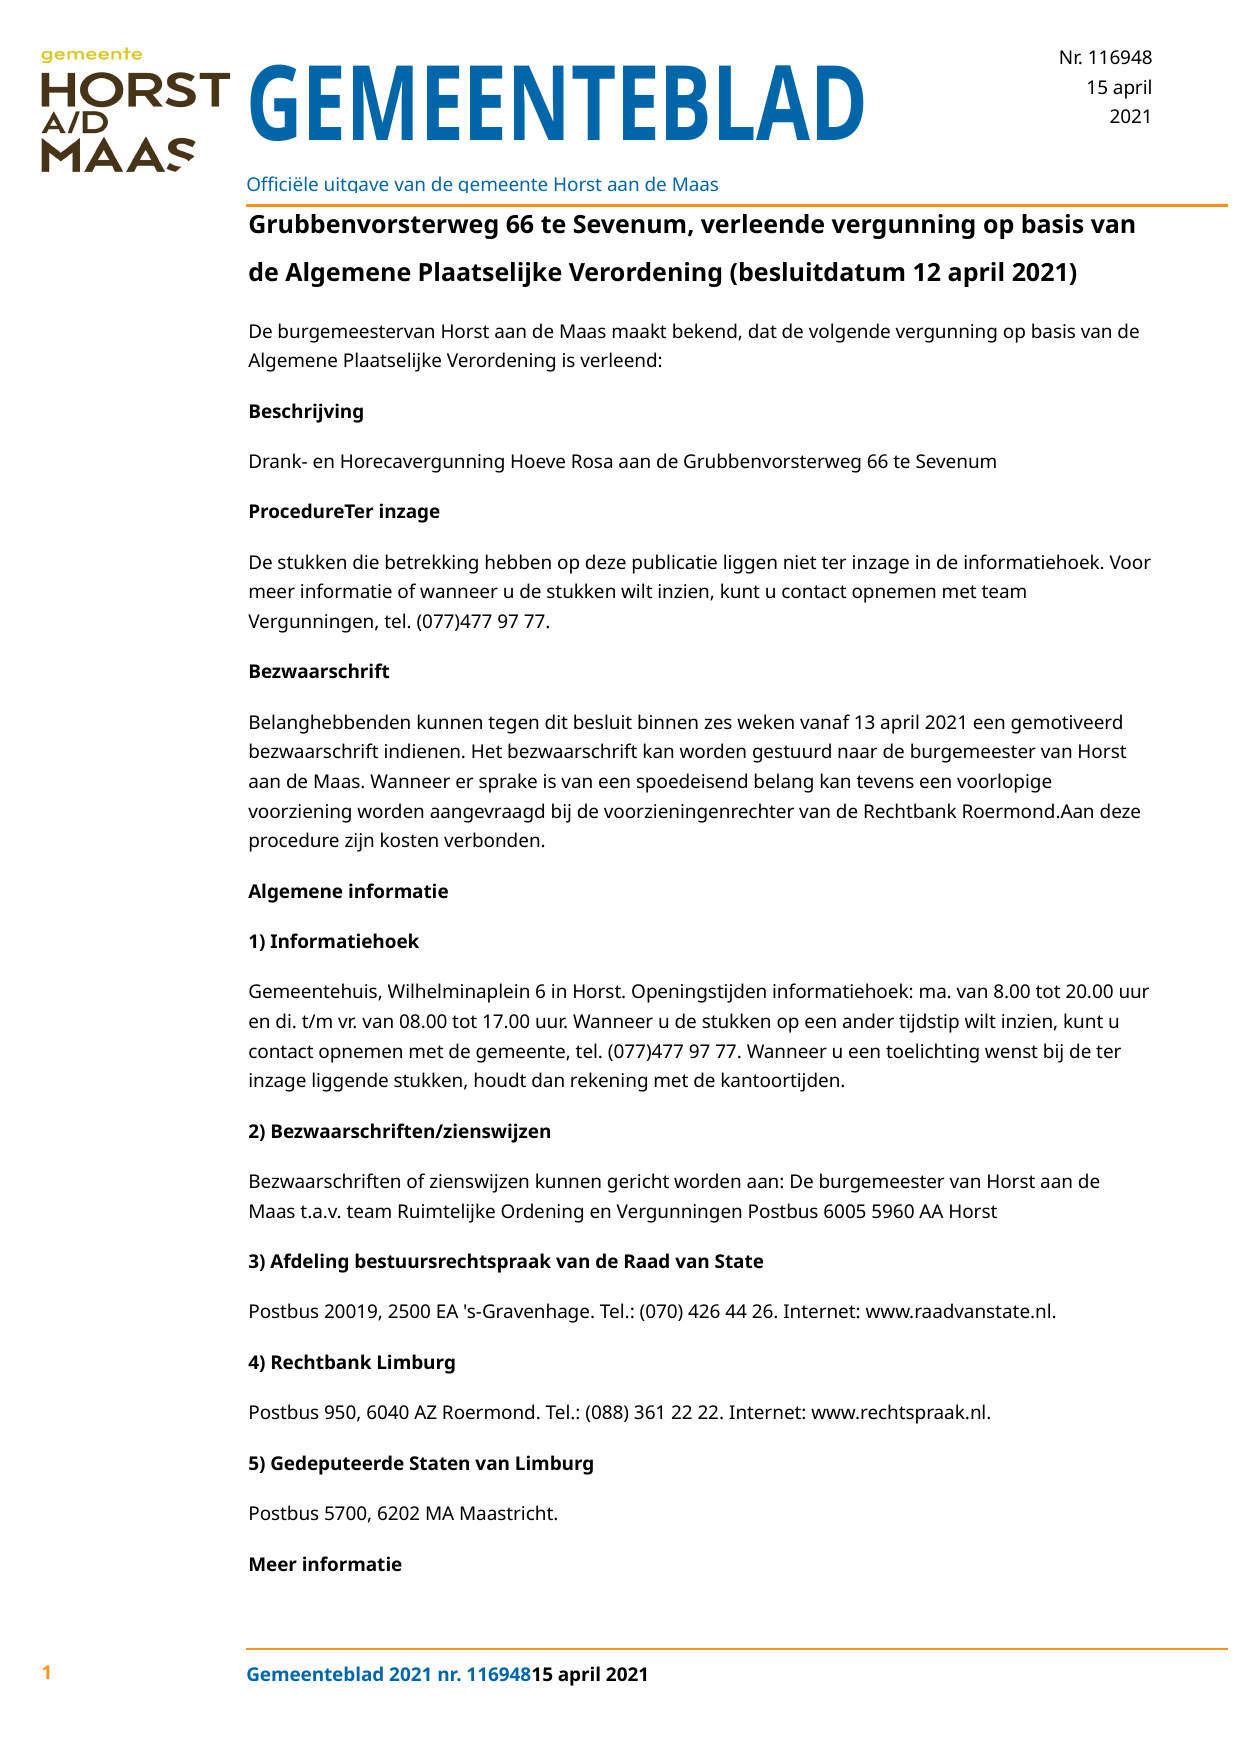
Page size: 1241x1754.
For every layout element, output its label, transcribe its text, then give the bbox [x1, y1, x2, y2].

text Drank- en Horecavergunning Hoeve Rosa aan de Grubbenvorsterweg 66 te Sevenum [248, 448, 1152, 474]
text Algemene informatie [248, 878, 1152, 904]
text Gemeentehuis, Wilhelminaplein 6 in Horst. Openingstijden informatiehoek: ma. van 8.00 tot 20.00 uur en di. t/m vr. van 08.00 tot 17.00 uur. Wanneer u de stukken op een ander tijdstip wilt inzien, kunt u contact opnemen met de gemeente, tel. (077)477 97 77. Wanneer u een toelichting wenst bij de ter inzage liggende stukken, houdt dan rekening met de kantoortijden. [248, 979, 1152, 1093]
text Bezwaarschriften of zienswijzen kunnen gericht worden aan: De burgemeester van Horst aan de Maas t.a.v. team Ruimtelijke Ordening en Vergunningen Postbus 6005 5960 AA Horst [248, 1168, 1152, 1224]
text Meer informatie [248, 1551, 1152, 1577]
text 2) Bezwaarschriften/zienswijzen [248, 1118, 1152, 1144]
text 1) Informatiehoek [248, 928, 1152, 954]
text Belanghebbenden kunnen tegen dit besluit binnen zes weken vanaf 13 april 2021 een gemotiveerd bezwaarschrift indienen. Het bezwaarschrift kan worden gestuurd naar de burgemeester van Horst aan de Maas. Wanneer er sprake is van een spoedeisend belang kan tevens een voorlopige voorziening worden aangevraagd bij de voorzieningenrechter van de Rechtbank Roermond.Aan deze procedure zijn kosten verbonden. [248, 709, 1152, 853]
text De burgemeestervan Horst aan de Maas maakt bekend, dat de volgende vergunning op basis van de Algemene Plaatselijke Verordening is verleend: [248, 318, 1152, 373]
text Postbus 950, 6040 AZ Roermond. Tel.: (088) 361 22 22. Internet: www.rechtspraak.nl. [248, 1399, 1152, 1425]
text Grubbenvorsterweg 66 te Sevenum, verleende vergunning op basis van de Algemene Plaatselijke Verordening (besluitdatum 12 april 2021) [248, 207, 1152, 288]
text Postbus 20019, 2500 EA 's-Gravenhage. Tel.: (070) 426 44 26. Internet: www.raadvanstate.nl. [248, 1299, 1152, 1324]
picture [41, 47, 231, 172]
text Beschrijving [248, 398, 1152, 424]
text De stukken die betrekking hebben op deze publicatie liggen niet ter inzage in de informatiehoek. Voor meer informatie of wanneer u de stukken wilt inzien, kunt u contact opnemen met team Vergunningen, tel. (077)477 97 77. [248, 549, 1152, 634]
text 4) Rechtbank Limburg [248, 1349, 1152, 1375]
text Bezwaarschrift [248, 659, 1152, 684]
text Postbus 5700, 6202 MA Maastricht. [248, 1500, 1152, 1526]
text 5) Gedeputeerde Staten van Limburg [248, 1450, 1152, 1476]
text ProcedureTer inzage [248, 499, 1152, 524]
text 3) Afdeling bestuursrechtspraak van de Raad van State [248, 1248, 1152, 1274]
